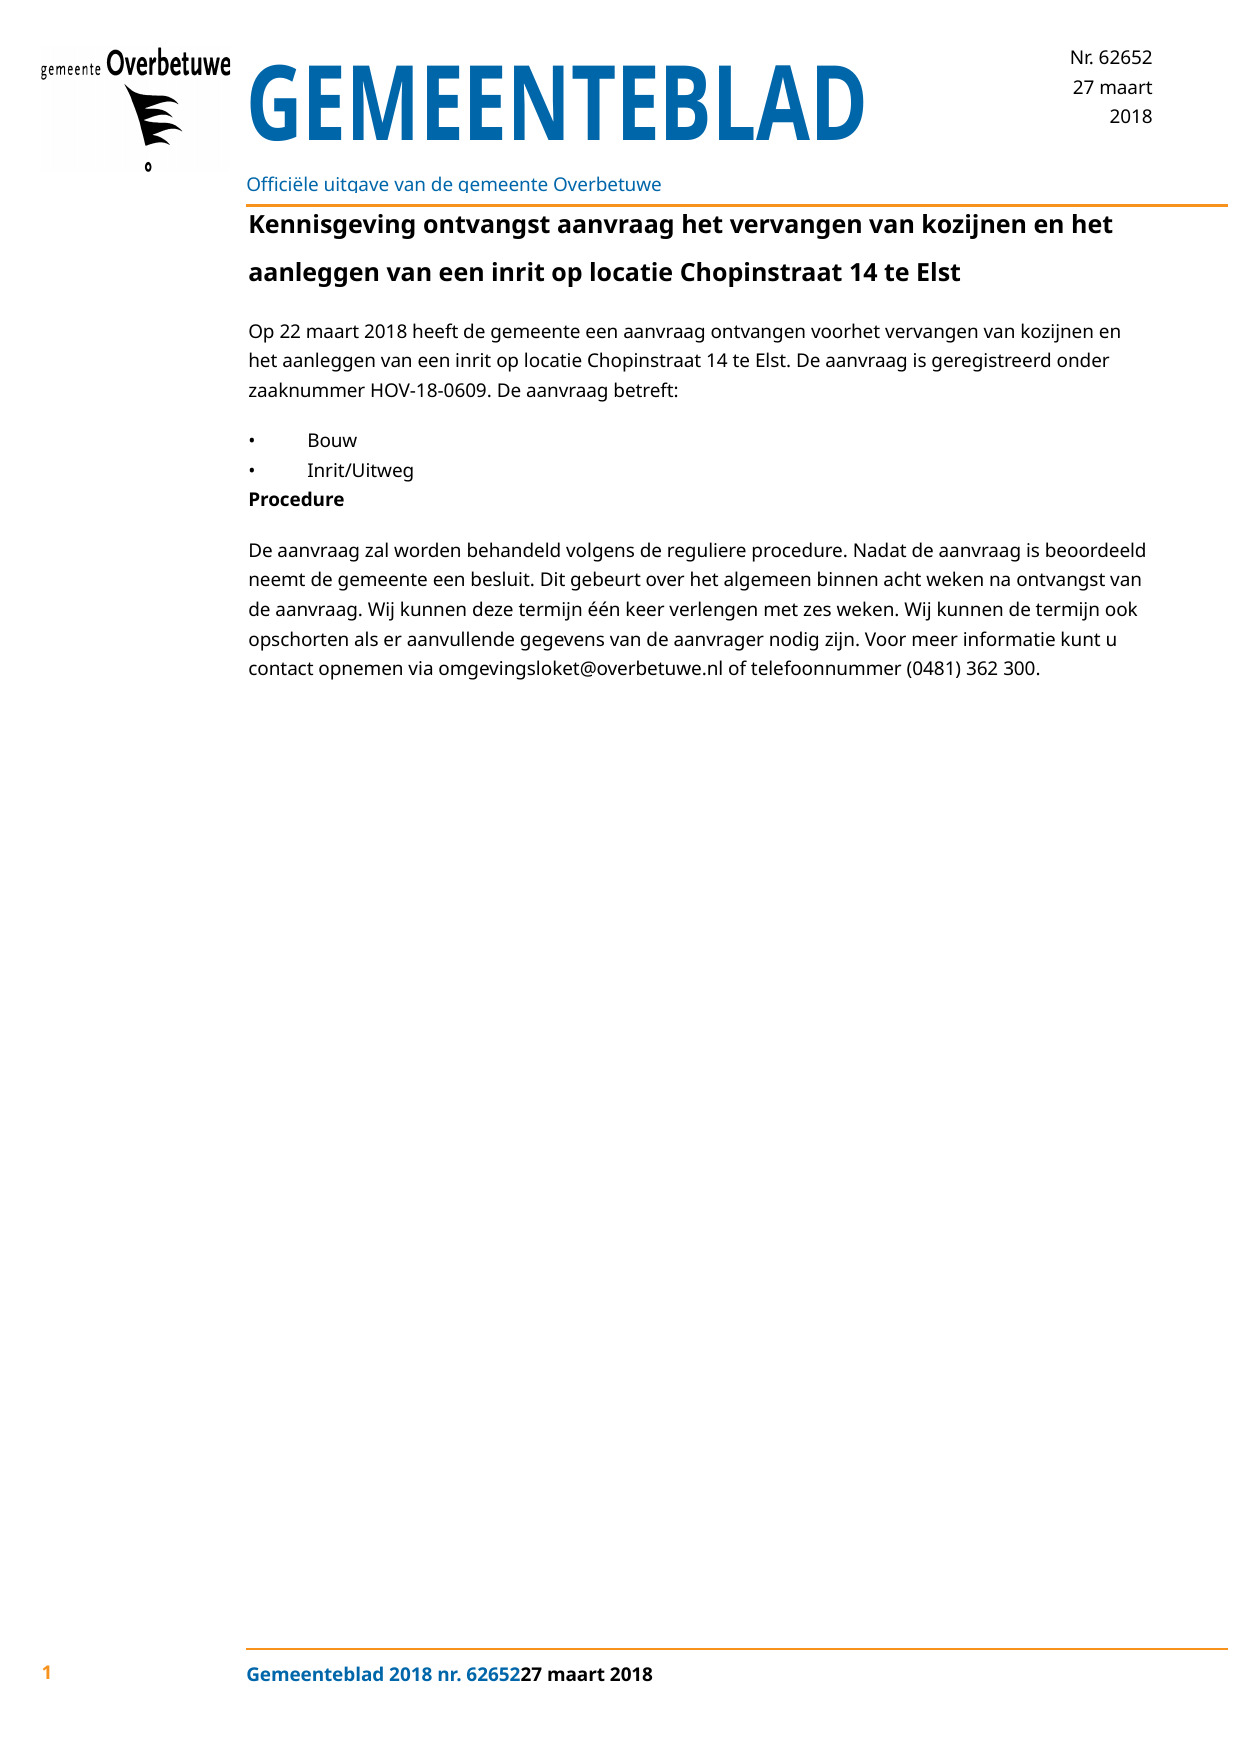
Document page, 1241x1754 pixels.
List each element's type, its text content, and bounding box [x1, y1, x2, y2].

list Inrit/Uitweg [248, 457, 1152, 483]
text De aanvraag zal worden behandeld volgens de reguliere procedure. Nadat de aanvraag is beoordeeld neemt de gemeente een besluit. Dit gebeurt over het algemeen binnen acht weken na ontvangst van de aanvraag. Wij kunnen deze termijn één keer verlengen met zes weken. Wij kunnen de termijn ook opschorten als er aanvullende gegevens van de aanvrager nodig zijn. Voor meer informatie kunt u contact opnemen via omgevingsloket@overbetuwe.nl of telefoonnummer (0481) 362 300. [248, 537, 1152, 681]
picture [41, 47, 231, 172]
text Op 22 maart 2018 heeft de gemeente een aanvraag ontvangen voorhet vervangen van kozijnen en het aanleggen van een inrit op locatie Chopinstraat 14 te Elst. De aanvraag is geregistreerd onder zaaknummer HOV-18-0609. De aanvraag betreft: [248, 318, 1152, 403]
text Kennisgeving ontvangst aanvraag het vervangen van kozijnen en het aanleggen van een inrit op locatie Chopinstraat 14 te Elst [248, 207, 1152, 288]
text Procedure [248, 487, 1152, 512]
list Bouw [248, 427, 1152, 453]
